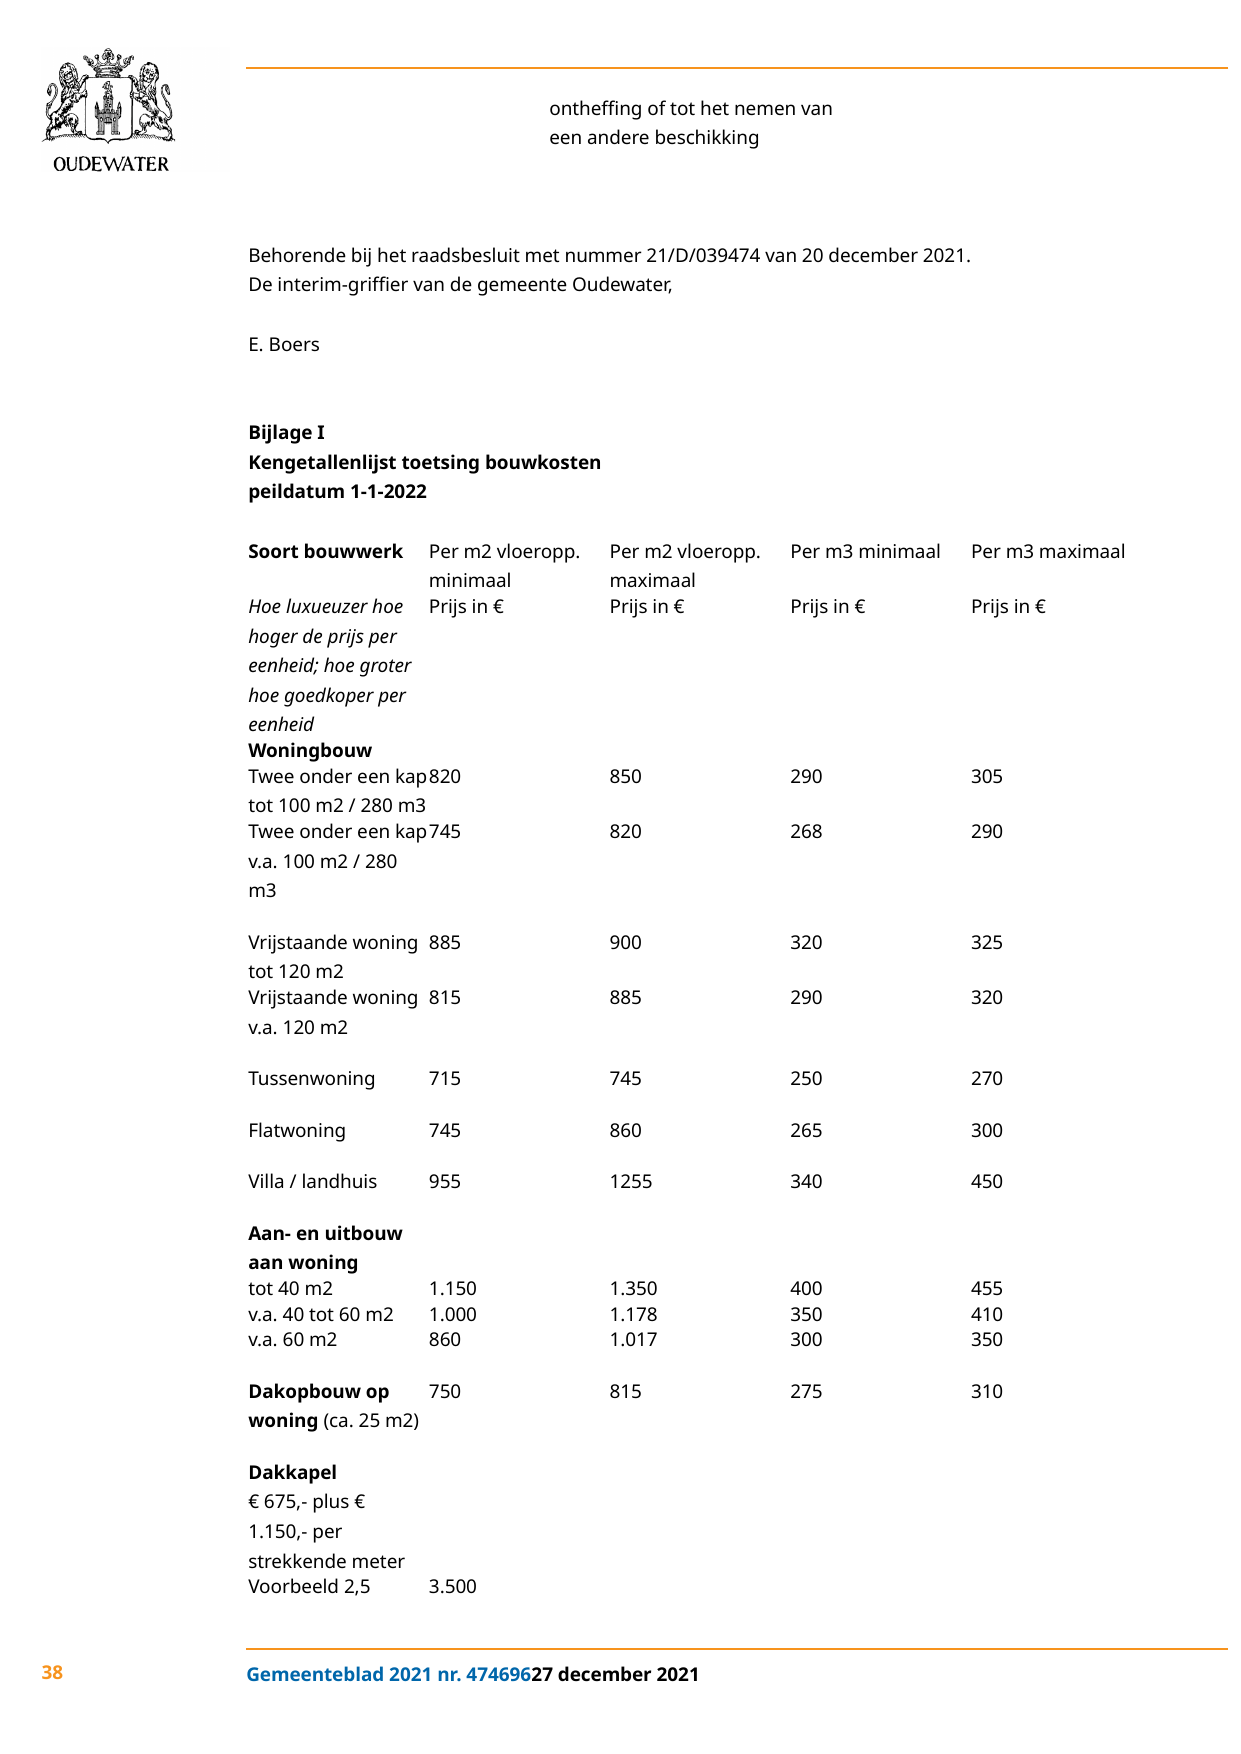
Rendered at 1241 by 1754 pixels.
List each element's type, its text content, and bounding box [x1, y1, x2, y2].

table_cell [248, 1433, 429, 1459]
table_cell [971, 1433, 1152, 1459]
table_cell [429, 1352, 609, 1378]
picture [41, 47, 231, 172]
table_cell [971, 1143, 1152, 1168]
table_cell [609, 903, 790, 929]
table_cell [429, 1040, 609, 1065]
table_cell 305 [971, 763, 1152, 818]
table_cell [248, 903, 429, 929]
table_cell 310 [971, 1378, 1152, 1433]
table_cell 860 [609, 1117, 790, 1143]
text De interim-griffier van de gemeente Oudewater, [248, 272, 1152, 297]
table_cell [790, 1040, 971, 1065]
table_cell [790, 1352, 971, 1378]
table_cell 325 [971, 929, 1152, 984]
table_cell 270 [971, 1065, 1152, 1091]
table_cell 300 [790, 1327, 971, 1352]
table_cell [609, 1433, 790, 1459]
table_cell 455 [971, 1275, 1152, 1301]
table_cell [971, 1220, 1152, 1275]
table_cell [609, 1220, 790, 1275]
table_cell 300 [971, 1117, 1152, 1143]
table_cell 815 [609, 1378, 790, 1433]
table_cell [971, 738, 1152, 763]
table_cell [971, 1574, 1152, 1599]
table_cell 3.500 [429, 1574, 609, 1599]
text E. Boers [248, 331, 1152, 357]
table_cell 900 [609, 929, 790, 984]
table_cell [609, 738, 790, 763]
table_cell [429, 1194, 609, 1220]
table_cell 1.150 [429, 1275, 609, 1301]
table_cell [429, 1459, 609, 1573]
table_cell 745 [609, 1065, 790, 1091]
table_cell [790, 1433, 971, 1459]
text Behorende bij het raadsbesluit met nummer 21/D/039474 van 20 december 2021. [248, 242, 1152, 268]
table_cell [248, 1194, 429, 1220]
table_cell 850 [609, 763, 790, 818]
table_cell Prijs in € [429, 593, 609, 737]
table_cell 745 [429, 1117, 609, 1143]
table_cell 715 [429, 1065, 609, 1091]
table_cell [429, 1433, 609, 1459]
table_header ontheffing of tot het nemen van een andere beschikking [549, 95, 850, 150]
table_cell [248, 1143, 429, 1168]
table_cell 1.178 [609, 1301, 790, 1327]
table_cell Aan- en uitbouw aan woning [248, 1220, 429, 1275]
table_cell [429, 1220, 609, 1275]
table_cell 350 [971, 1327, 1152, 1352]
table_cell Flatwoning [248, 1117, 429, 1143]
table_cell 290 [790, 763, 971, 818]
table_cell Prijs in € [609, 593, 790, 737]
table_cell 268 [790, 819, 971, 903]
table_cell 450 [971, 1168, 1152, 1194]
text Kengetallenlijst toetsing bouwkosten [248, 449, 1152, 475]
table_cell [609, 1459, 790, 1573]
table_cell [609, 1091, 790, 1117]
table_cell Hoe luxueuzer hoe hoger de prijs per eenheid; hoe groter hoe goedkoper per eenheid [248, 593, 429, 737]
table_cell 290 [790, 984, 971, 1040]
table_cell [429, 1143, 609, 1168]
table_cell Vrijstaande woning tot 120 m2 [248, 929, 429, 984]
table_cell 410 [971, 1301, 1152, 1327]
table_header [248, 95, 549, 150]
table_cell 815 [429, 984, 609, 1040]
table_cell [971, 1194, 1152, 1220]
table_cell [609, 1194, 790, 1220]
table_cell [790, 1091, 971, 1117]
text Bijlage I [248, 419, 1152, 445]
table_cell [609, 1143, 790, 1168]
table_cell [971, 1040, 1152, 1065]
table_cell 955 [429, 1168, 609, 1194]
table_cell 820 [609, 819, 790, 903]
table_cell Tussenwoning [248, 1065, 429, 1091]
table_cell Voorbeeld 2,5 [248, 1574, 429, 1599]
table_cell [971, 1459, 1152, 1573]
table_cell 320 [971, 984, 1152, 1040]
table_cell [248, 1040, 429, 1065]
table_cell Dakkapel € 675,- plus € 1.150,- per strekkende meter [248, 1459, 429, 1573]
table_cell 400 [790, 1275, 971, 1301]
table_cell [609, 1574, 790, 1599]
table_cell Prijs in € [971, 593, 1152, 737]
table_cell tot 40 m2 [248, 1275, 429, 1301]
table_cell 340 [790, 1168, 971, 1194]
table_cell [790, 1194, 971, 1220]
table_cell 745 [429, 819, 609, 903]
text peildatum 1-1-2022 [248, 479, 1152, 504]
table_cell 1.017 [609, 1327, 790, 1352]
table_cell 350 [790, 1301, 971, 1327]
table_cell [790, 1220, 971, 1275]
table_cell [609, 1040, 790, 1065]
table_cell 290 [971, 819, 1152, 903]
table_header Per m2 vloeropp. minimaal [429, 538, 609, 593]
table_cell v.a. 40 tot 60 m2 [248, 1301, 429, 1327]
table_cell [248, 1091, 429, 1117]
table_cell 750 [429, 1378, 609, 1433]
table_header Per m2 vloeropp. maximaal [609, 538, 790, 593]
table_cell [790, 1574, 971, 1599]
table_cell 1.350 [609, 1275, 790, 1301]
table_cell Villa / landhuis [248, 1168, 429, 1194]
table_cell [790, 903, 971, 929]
table_cell [248, 1352, 429, 1378]
table_cell 275 [790, 1378, 971, 1433]
table_cell 885 [609, 984, 790, 1040]
table_cell [429, 1091, 609, 1117]
table_cell Twee onder een kap tot 100 m2 / 280 m3 [248, 763, 429, 818]
table_cell [790, 1143, 971, 1168]
table_cell 885 [429, 929, 609, 984]
table_cell 1255 [609, 1168, 790, 1194]
table_cell [790, 738, 971, 763]
table_cell [790, 1459, 971, 1573]
table_header Per m3 minimaal [790, 538, 971, 593]
table_cell Vrijstaande woning v.a. 120 m2 [248, 984, 429, 1040]
table_cell Dakopbouw op woning (ca. 25 m2) [248, 1378, 429, 1433]
table_cell 860 [429, 1327, 609, 1352]
table_header Soort bouwwerk [248, 538, 429, 593]
table_cell Woningbouw [248, 738, 429, 763]
table_cell [971, 903, 1152, 929]
table_cell 1.000 [429, 1301, 609, 1327]
table_header [850, 95, 1152, 150]
table_cell Prijs in € [790, 593, 971, 737]
table_cell [609, 1352, 790, 1378]
table_cell 250 [790, 1065, 971, 1091]
table_cell Twee onder een kap v.a. 100 m2 / 280 m3 [248, 819, 429, 903]
table_cell v.a. 60 m2 [248, 1327, 429, 1352]
table_cell 265 [790, 1117, 971, 1143]
table_cell 320 [790, 929, 971, 984]
table_cell [429, 738, 609, 763]
table_cell 820 [429, 763, 609, 818]
table_cell [971, 1352, 1152, 1378]
table_header Per m3 maximaal [971, 538, 1152, 593]
table_cell [971, 1091, 1152, 1117]
table_cell [429, 903, 609, 929]
